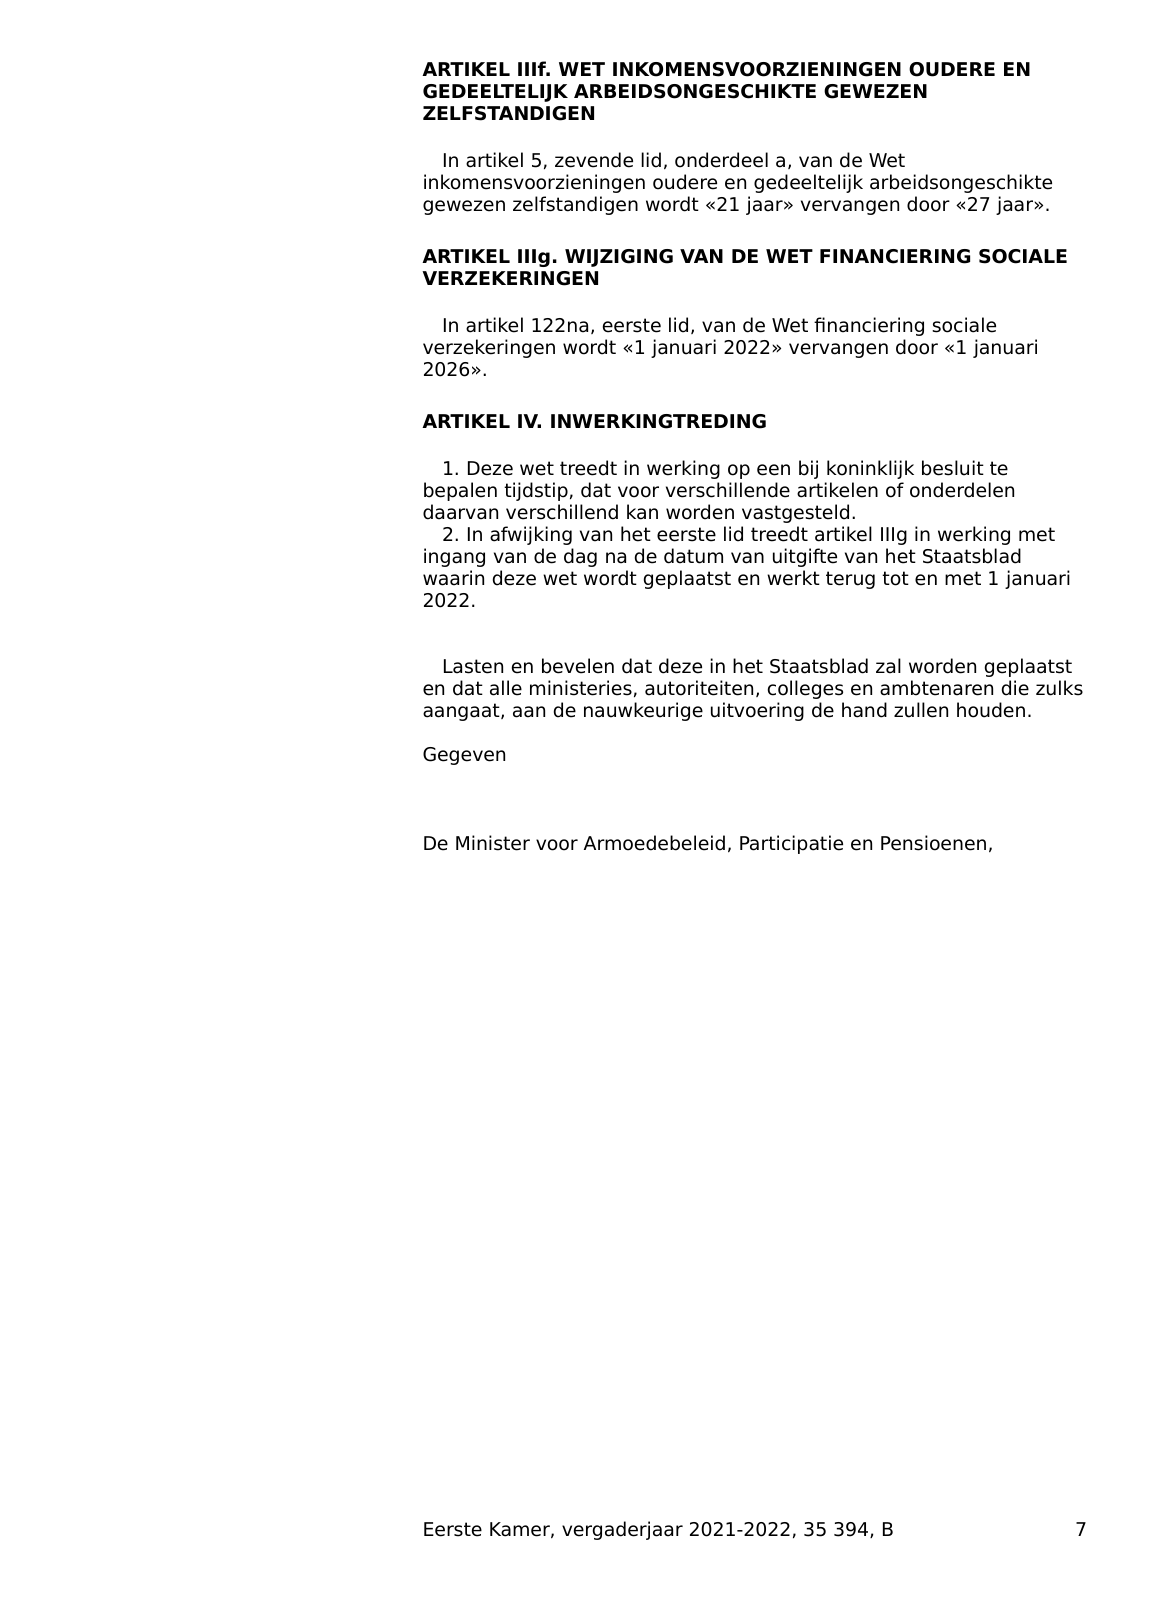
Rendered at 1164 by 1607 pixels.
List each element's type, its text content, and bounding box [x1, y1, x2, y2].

text In artikel 122na, eerste lid, van de Wet financiering sociale verzekeringen wordt «1 januari 2022» vervangen door «1 januari 2026». [422, 315, 1087, 381]
subtitle ARTIKEL IV. INWERKINGTREDING [422, 411, 1087, 433]
text 1. Deze wet treedt in werking op een bij koninklijk besluit te bepalen tijdstip, dat voor verschillende artikelen of onderdelen daarvan verschillend kan worden vastgesteld. [422, 458, 1087, 524]
text De Minister voor Armoedebeleid, Participatie en Pensioenen, [422, 833, 1087, 855]
text Gegeven [422, 744, 1087, 766]
subtitle ARTIKEL IIIg. WIJZIGING VAN DE WET FINANCIERING SOCIALE VERZEKERINGEN [422, 246, 1087, 290]
text In artikel 5, zevende lid, onderdeel a, van de Wet inkomensvoorzieningen oudere en gedeeltelijk arbeidsongeschikte gewezen zelfstandigen wordt «21 jaar» vervangen door «27 jaar». [422, 150, 1087, 216]
text 2. In afwijking van het eerste lid treedt artikel IIIg in werking met ingang van de dag na de datum van uitgifte van het Staatsblad waarin deze wet wordt geplaatst en werkt terug tot en met 1 januari 2022. [422, 524, 1087, 612]
subtitle ARTIKEL IIIf. WET INKOMENSVOORZIENINGEN OUDERE EN GEDEELTELIJK ARBEIDSONGESCHIKTE GEWEZEN ZELFSTANDIGEN [422, 59, 1087, 125]
text Lasten en bevelen dat deze in het Staatsblad zal worden geplaatst en dat alle ministeries, autoriteiten, colleges en ambtenaren die zulks aangaat, aan de nauwkeurige uitvoering de hand zullen houden. [422, 656, 1087, 722]
